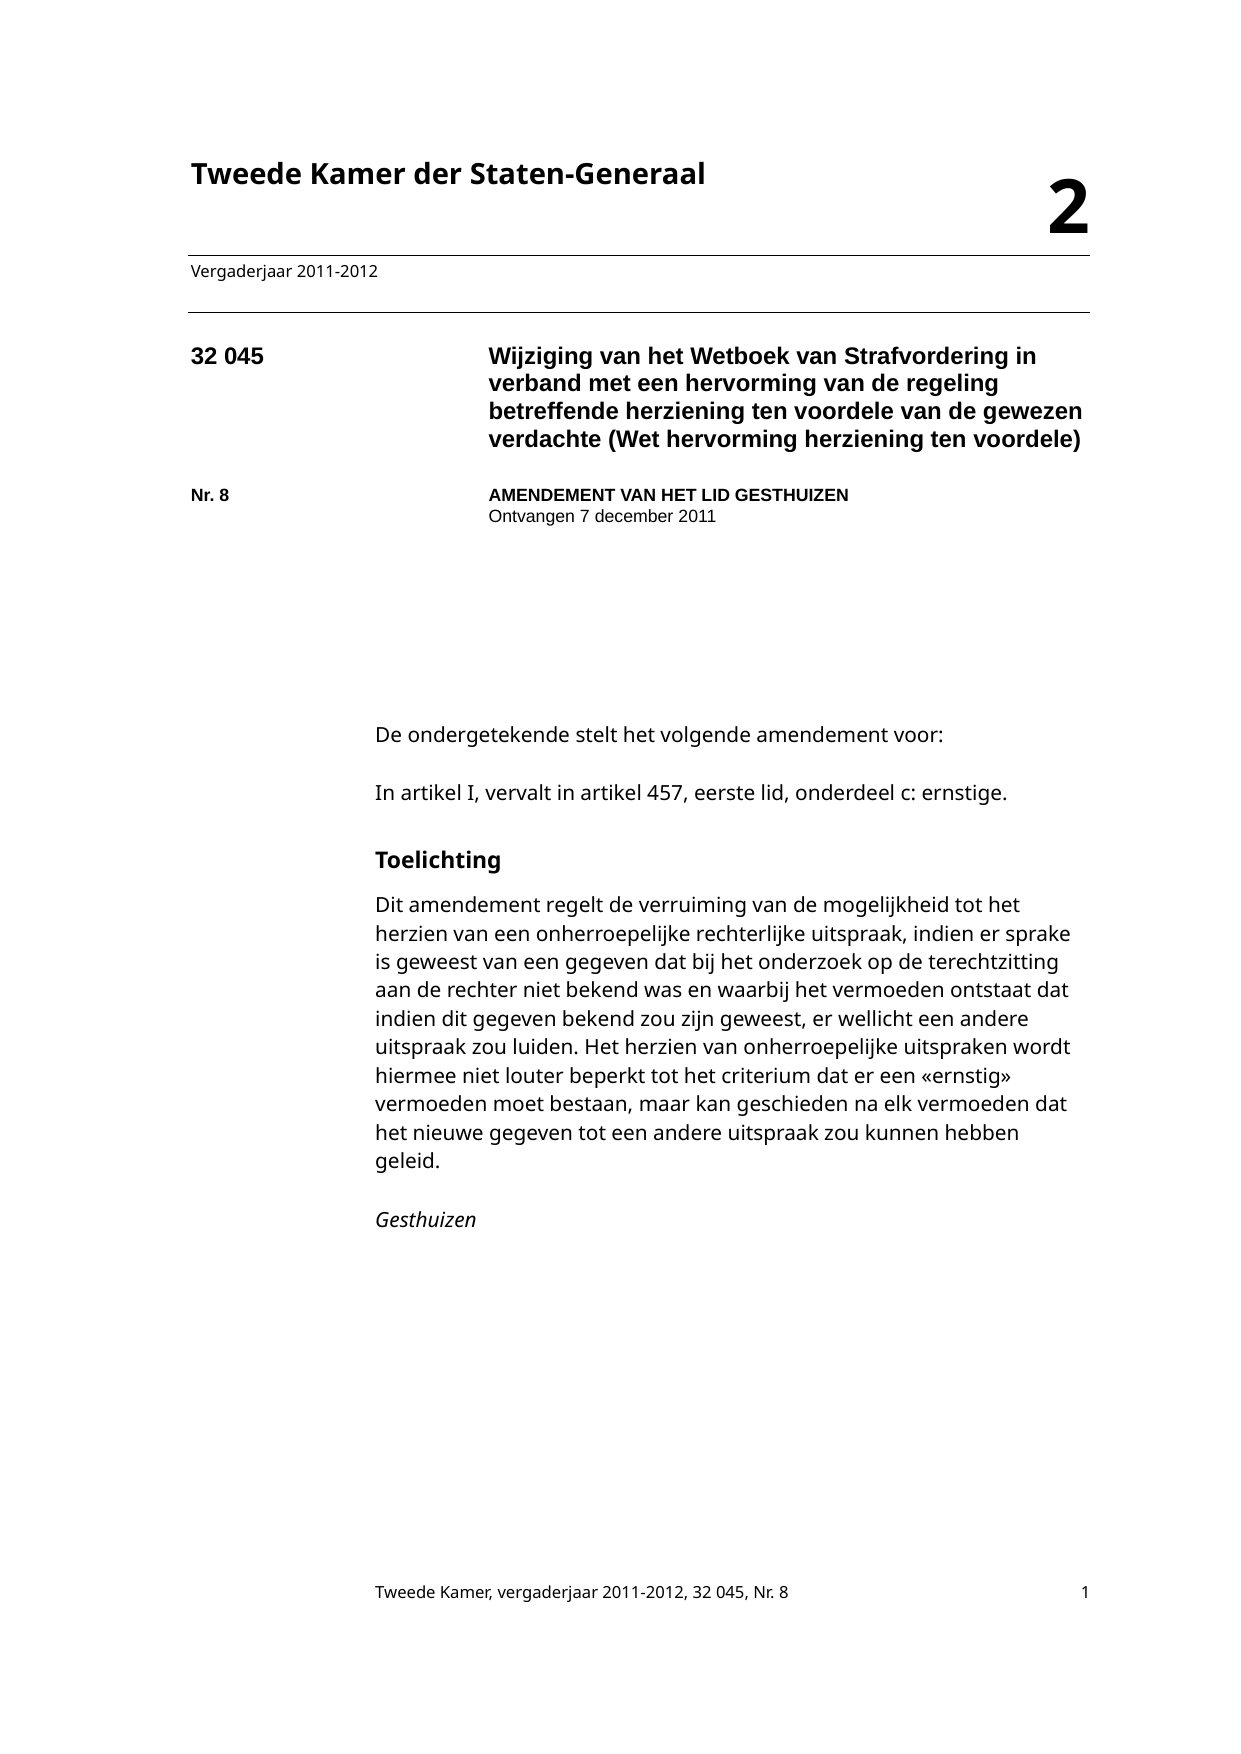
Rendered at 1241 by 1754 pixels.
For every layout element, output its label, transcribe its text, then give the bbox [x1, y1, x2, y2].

table_cell Vergaderjaar 2011-2012 [188, 256, 485, 312]
table_cell Wijziging van het Wetboek van Strafvordering in verband met een hervorming van de regeling betreffende herziening ten voordele van de gewezen verdachte (Wet hervorming herziening ten voordele) [485, 339, 1090, 482]
subtitle Toelichting [375, 844, 1090, 875]
table_header 2 [910, 150, 1090, 255]
table_cell [188, 313, 485, 339]
table_cell AMENDEMENT VAN HET LID GESTHUIZEN Ontvangen 7 december 2011 [485, 482, 1090, 601]
table_header Tweede Kamer der Staten-Generaal [188, 150, 909, 255]
table_cell 32 045 [188, 339, 485, 482]
table_cell [485, 256, 1090, 312]
text Gesthuizen [375, 1205, 1090, 1233]
text In artikel I, vervalt in artikel 457, eerste lid, onderdeel c: ernstige. [375, 778, 1090, 807]
text De ondergetekende stelt het volgende amendement voor: [375, 720, 1090, 748]
table_cell [485, 313, 1090, 339]
text Dit amendement regelt de verruiming van de mogelijkheid tot het herzien van een onherroepelijke rechterlijke uitspraak, indien er sprake is geweest van een gegeven dat bij het onderzoek op de terechtzitting aan de rechter niet bekend was en waarbij het vermoeden ontstaat dat indien dit gegeven bekend zou zijn geweest, er wellicht een andere uitspraak zou luiden. Het herzien van onherroepelijke uitspraken wordt hiermee niet louter beperkt tot het criterium dat er een «ernstig» vermoeden moet bestaan, maar kan geschieden na elk vermoeden dat het nieuwe gegeven tot een andere uitspraak zou kunnen hebben geleid. [375, 890, 1090, 1175]
table_cell Nr. 8 [188, 482, 485, 601]
